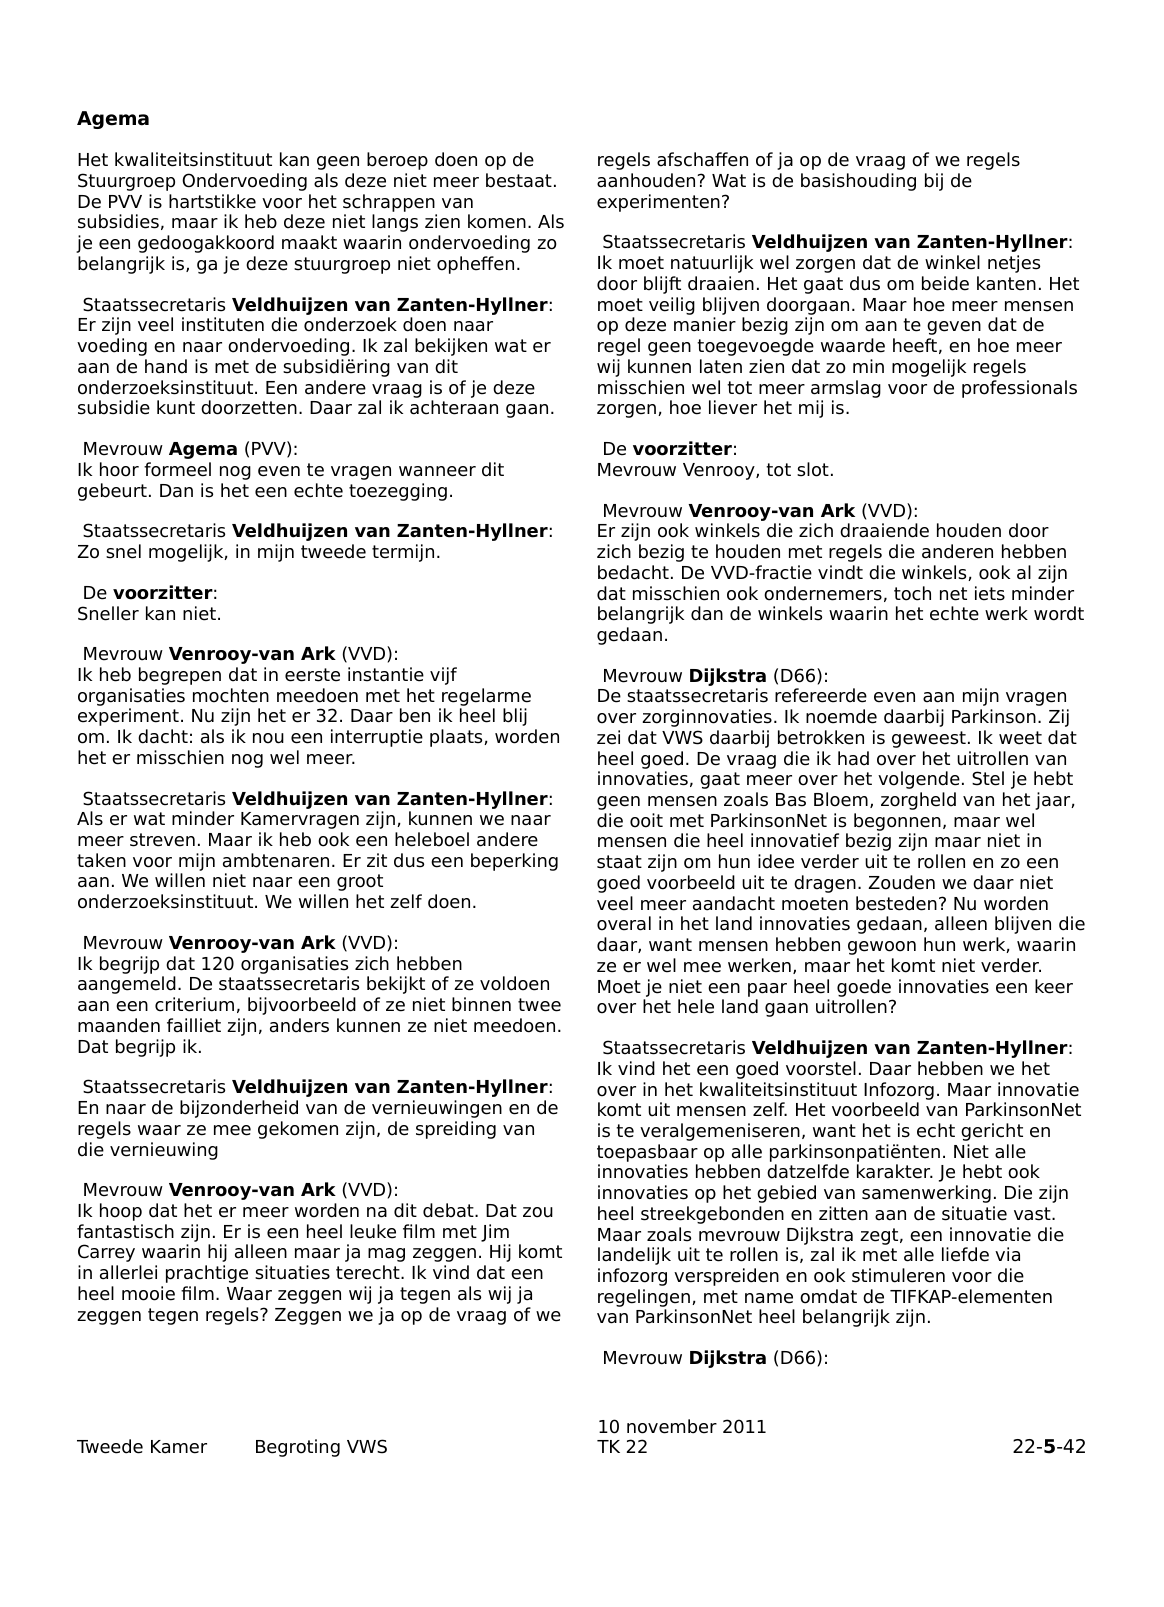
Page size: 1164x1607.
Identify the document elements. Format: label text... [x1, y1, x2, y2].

text regels afschaffen of ja op de vraag of we regels aanhouden? Wat is de basishouding bij de experimenten? [596, 150, 1087, 212]
text En naar de bijzonderheid van de vernieuwingen en de regels waar ze mee gekomen zijn, de spreiding van die vernieuwing [77, 1098, 567, 1160]
text De staatssecretaris refereerde even aan mijn vragen over zorginnovaties. Ik noemde daarbij Parkinson. Zij zei dat VWS daarbij betrokken is geweest. Ik weet dat heel goed. De vraag die ik had over het uitrollen van innovaties, gaat meer over het volgende. Stel je hebt geen mensen zoals Bas Bloem, zorgheld van het jaar, die ooit met ParkinsonNet is begonnen, maar wel mensen die heel innovatief bezig zijn maar niet in staat zijn om hun idee verder uit te rollen en zo een goed voorbeeld uit te dragen. Zouden we daar niet veel meer aandacht moeten besteden? Nu worden overal in het land innovaties gedaan, alleen blijven die daar, want mensen hebben gewoon hun werk, waarin ze er wel mee werken, maar het komt niet verder. Moet je niet een paar heel goede innovaties een keer over het hele land gaan uitrollen? [596, 686, 1087, 1018]
text Mevrouw Venrooy, tot slot. [596, 460, 1087, 480]
text Er zijn veel instituten die onderzoek doen naar voeding en naar ondervoeding. Ik zal bekijken wat er aan de hand is met de subsidiëring van dit onderzoeksinstituut. Een andere vraag is of je deze subsidie kunt doorzetten. Daar zal ik achteraan gaan. [77, 315, 567, 419]
text Staatssecretaris Veldhuijzen van Zanten-Hyllner: [77, 521, 567, 542]
text Staatssecretaris Veldhuijzen van Zanten-Hyllner: [77, 294, 567, 315]
text Er zijn ook winkels die zich draaiende houden door zich bezig te houden met regels die anderen hebben bedacht. De VVD-fractie vindt die winkels, ook al zijn dat misschien ook ondernemers, toch net iets minder belangrijk dan de winkels waarin het echte werk wordt gedaan. [596, 521, 1087, 646]
text Ik begrijp dat 120 organisaties zich hebben aangemeld. De staatssecretaris bekijkt of ze voldoen aan een criterium, bijvoorbeeld of ze niet binnen twee maanden failliet zijn, anders kunnen ze niet meedoen. Dat begrijp ik. [77, 953, 567, 1057]
text Staatssecretaris Veldhuijzen van Zanten-Hyllner: [596, 1038, 1087, 1059]
text Ik moet natuurlijk wel zorgen dat de winkel netjes door blijft draaien. Het gaat dus om beide kanten. Het moet veilig blijven doorgaan. Maar hoe meer mensen op deze manier bezig zijn om aan te geven dat de regel geen toegevoegde waarde heeft, en hoe meer wij kunnen laten zien dat zo min mogelijk regels misschien wel tot meer armslag voor de professionals zorgen, hoe liever het mij is. [596, 253, 1087, 419]
text Mevrouw Venrooy-van Ark (VVD): [77, 644, 567, 665]
text Mevrouw Venrooy-van Ark (VVD): [77, 933, 567, 953]
text Mevrouw Dijkstra (D66): [596, 1348, 1087, 1369]
text Sneller kan niet. [77, 603, 567, 624]
text Mevrouw Venrooy-van Ark (VVD): [77, 1180, 567, 1201]
text Mevrouw Dijkstra (D66): [596, 666, 1087, 686]
text Mevrouw Agema (PVV): [77, 439, 567, 460]
text Staatssecretaris Veldhuijzen van Zanten-Hyllner: [77, 1077, 567, 1098]
text Het kwaliteitsinstituut kan geen beroep doen op de Stuurgroep Ondervoeding als deze niet meer bestaat. De PVV is hartstikke voor het schrappen van subsidies, maar ik heb deze niet langs zien komen. Als je een gedoogakkoord maakt waarin ondervoeding zo belangrijk is, ga je deze stuurgroep niet opheffen. [77, 150, 567, 274]
text Als er wat minder Kamervragen zijn, kunnen we naar meer streven. Maar ik heb ook een heleboel andere taken voor mijn ambtenaren. Er zit dus een beperking aan. We willen niet naar een groot onderzoeksinstituut. We willen het zelf doen. [77, 809, 567, 913]
text De voorzitter: [77, 583, 567, 603]
text Staatssecretaris Veldhuijzen van Zanten-Hyllner: [77, 788, 567, 809]
text Ik heb begrepen dat in eerste instantie vijf organisaties mochten meedoen met het regelarme experiment. Nu zijn het er 32. Daar ben ik heel blij om. Ik dacht: als ik nou een interruptie plaats, worden het er misschien nog wel meer. [77, 665, 567, 768]
text Staatssecretaris Veldhuijzen van Zanten-Hyllner: [596, 232, 1087, 253]
text Ik hoop dat het er meer worden na dit debat. Dat zou fantastisch zijn. Er is een heel leuke film met Jim Carrey waarin hij alleen maar ja mag zeggen. Hij komt in allerlei prachtige situaties terecht. Ik vind dat een heel mooie film. Waar zeggen wij ja tegen als wij ja zeggen tegen regels? Zeggen we ja op de vraag of we [77, 1201, 567, 1325]
text De voorzitter: [596, 439, 1087, 460]
text Zo snel mogelijk, in mijn tweede termijn. [77, 542, 567, 563]
text Ik vind het een goed voorstel. Daar hebben we het over in het kwaliteitsinstituut Infozorg. Maar innovatie komt uit mensen zelf. Het voorbeeld van ParkinsonNet is te veralgemeniseren, want het is echt gericht en toepasbaar op alle parkinsonpatiënten. Niet alle innovaties hebben datzelfde karakter. Je hebt ook innovaties op het gebied van samenwerking. Die zijn heel streekgebonden en zitten aan de situatie vast. Maar zoals mevrouw Dijkstra zegt, een innovatie die landelijk uit te rollen is, zal ik met alle liefde via infozorg verspreiden en ook stimuleren voor die regelingen, met name omdat de TIFKAP-elementen van ParkinsonNet heel belangrijk zijn. [596, 1059, 1087, 1328]
text Ik hoor formeel nog even te vragen wanneer dit gebeurt. Dan is het een echte toezegging. [77, 460, 567, 501]
text Mevrouw Venrooy-van Ark (VVD): [596, 500, 1087, 521]
